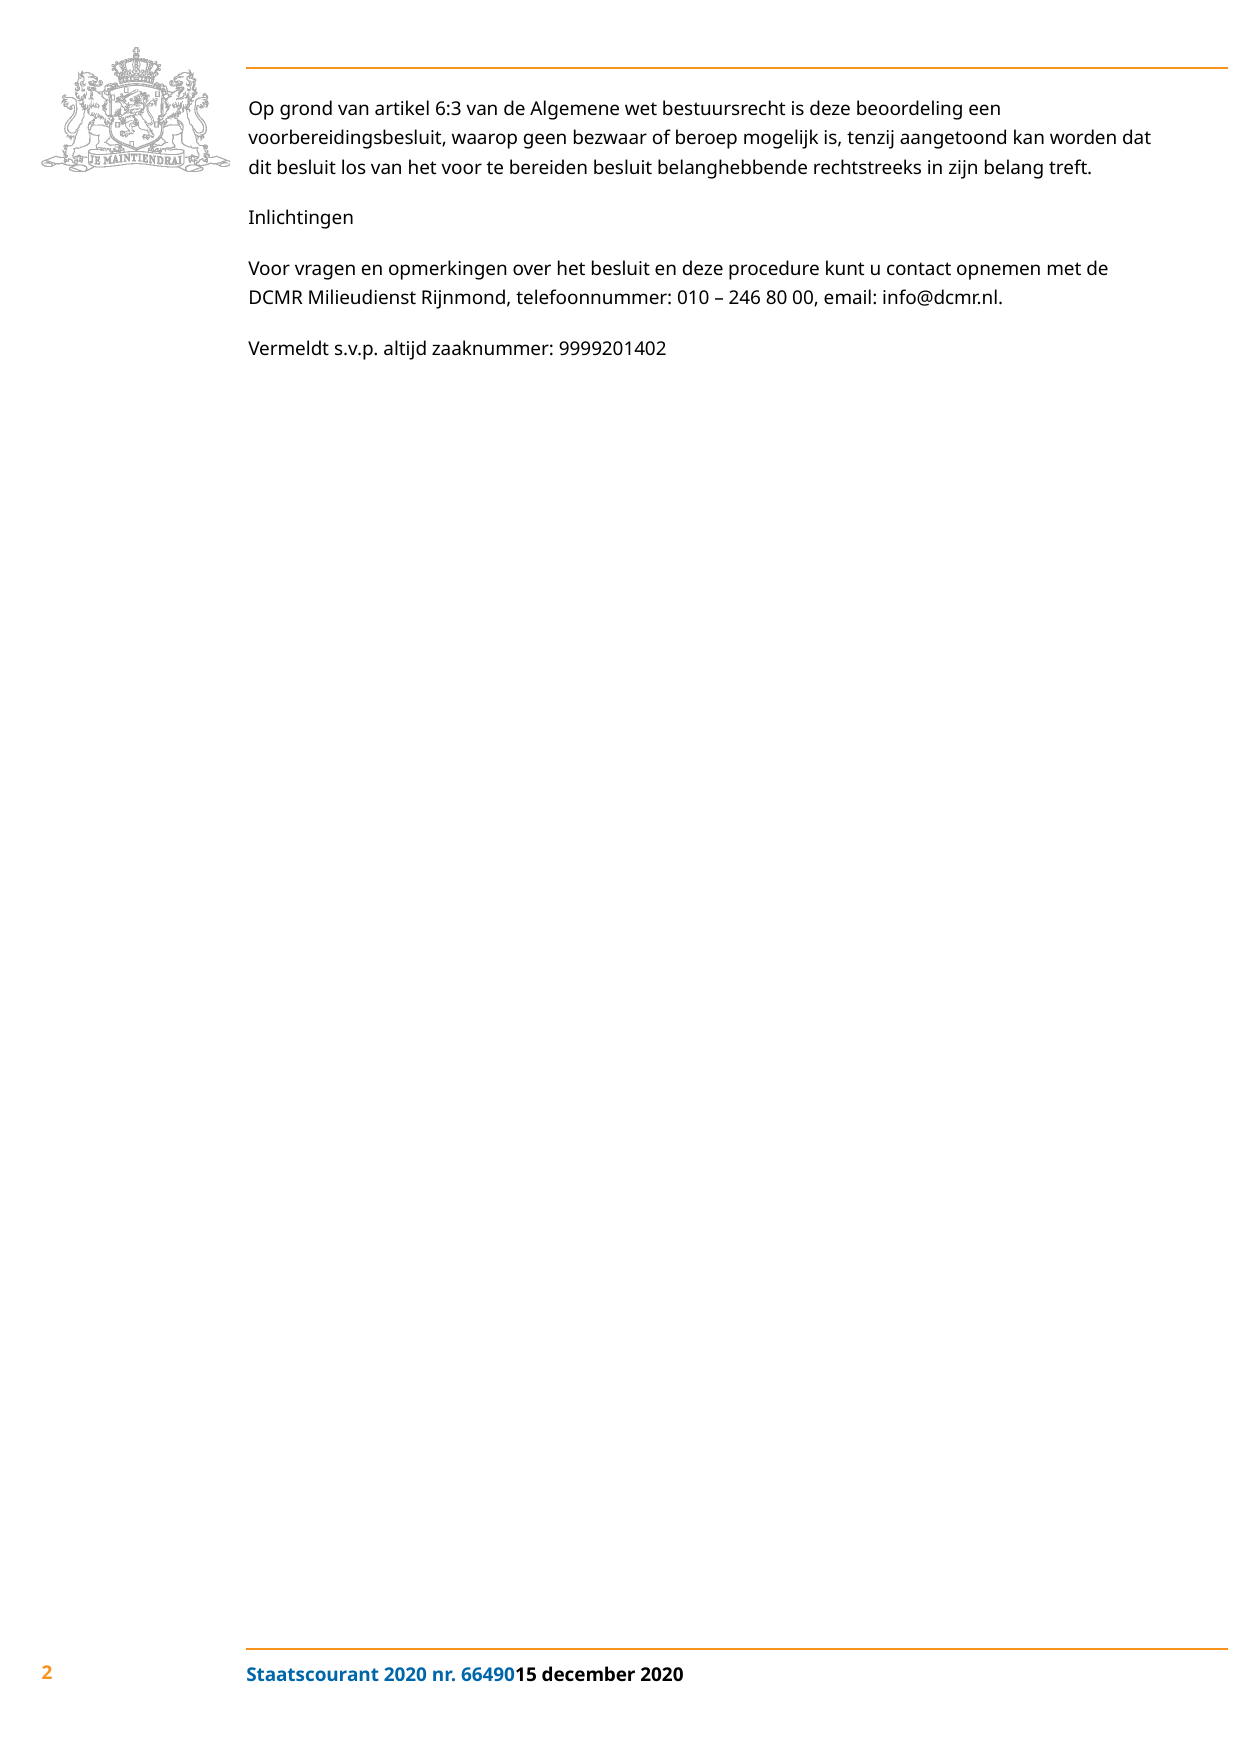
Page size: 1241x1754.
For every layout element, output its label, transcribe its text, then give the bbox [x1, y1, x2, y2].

picture [41, 47, 231, 172]
text Vermeldt s.v.p. altijd zaaknummer: 9999201402 [248, 335, 1152, 361]
text Inlichtingen [248, 204, 1152, 230]
text Voor vragen en opmerkingen over het besluit en deze procedure kunt u contact opnemen met de DCMR Milieudienst Rijnmond, telefoonnummer: 010 – 246 80 00, email: info@dcmr.nl. [248, 255, 1152, 310]
text Op grond van artikel 6:3 van de Algemene wet bestuursrecht is deze beoordeling een voorbereidingsbesluit, waarop geen bezwaar of beroep mogelijk is, tenzij aangetoond kan worden dat dit besluit los van het voor te bereiden besluit belanghebbende rechtstreeks in zijn belang treft. [248, 95, 1152, 180]
